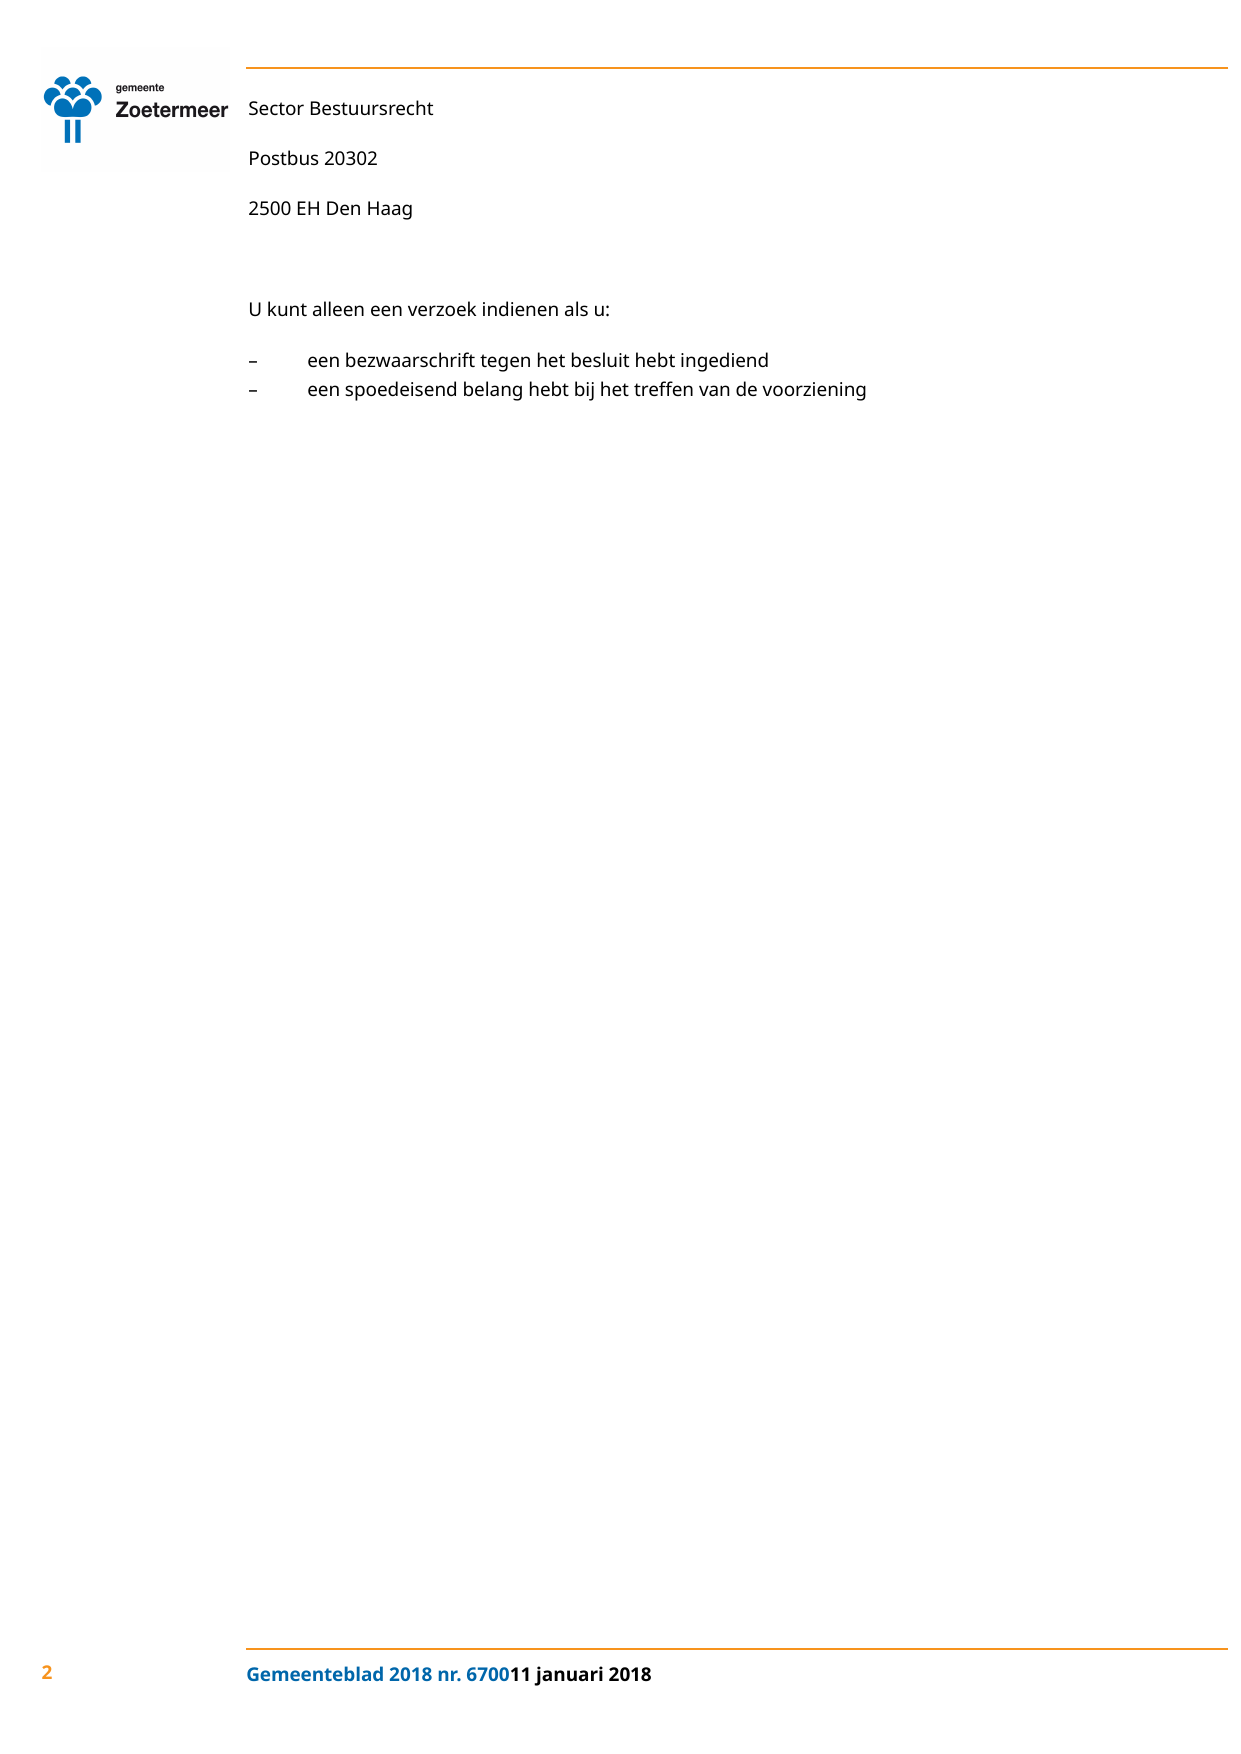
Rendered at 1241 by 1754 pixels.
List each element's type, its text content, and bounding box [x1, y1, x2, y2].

text Postbus 20302 [248, 145, 1152, 171]
text Sector Bestuursrecht [248, 95, 1152, 121]
text 2500 EH Den Haag [248, 196, 1152, 221]
list een bezwaarschrift tegen het besluit hebt ingediend [248, 347, 1152, 373]
picture [41, 47, 231, 172]
list een spoedeisend belang hebt bij het treffen van de voorziening [248, 376, 1152, 402]
text U kunt alleen een verzoek indienen als u: [248, 296, 1152, 322]
